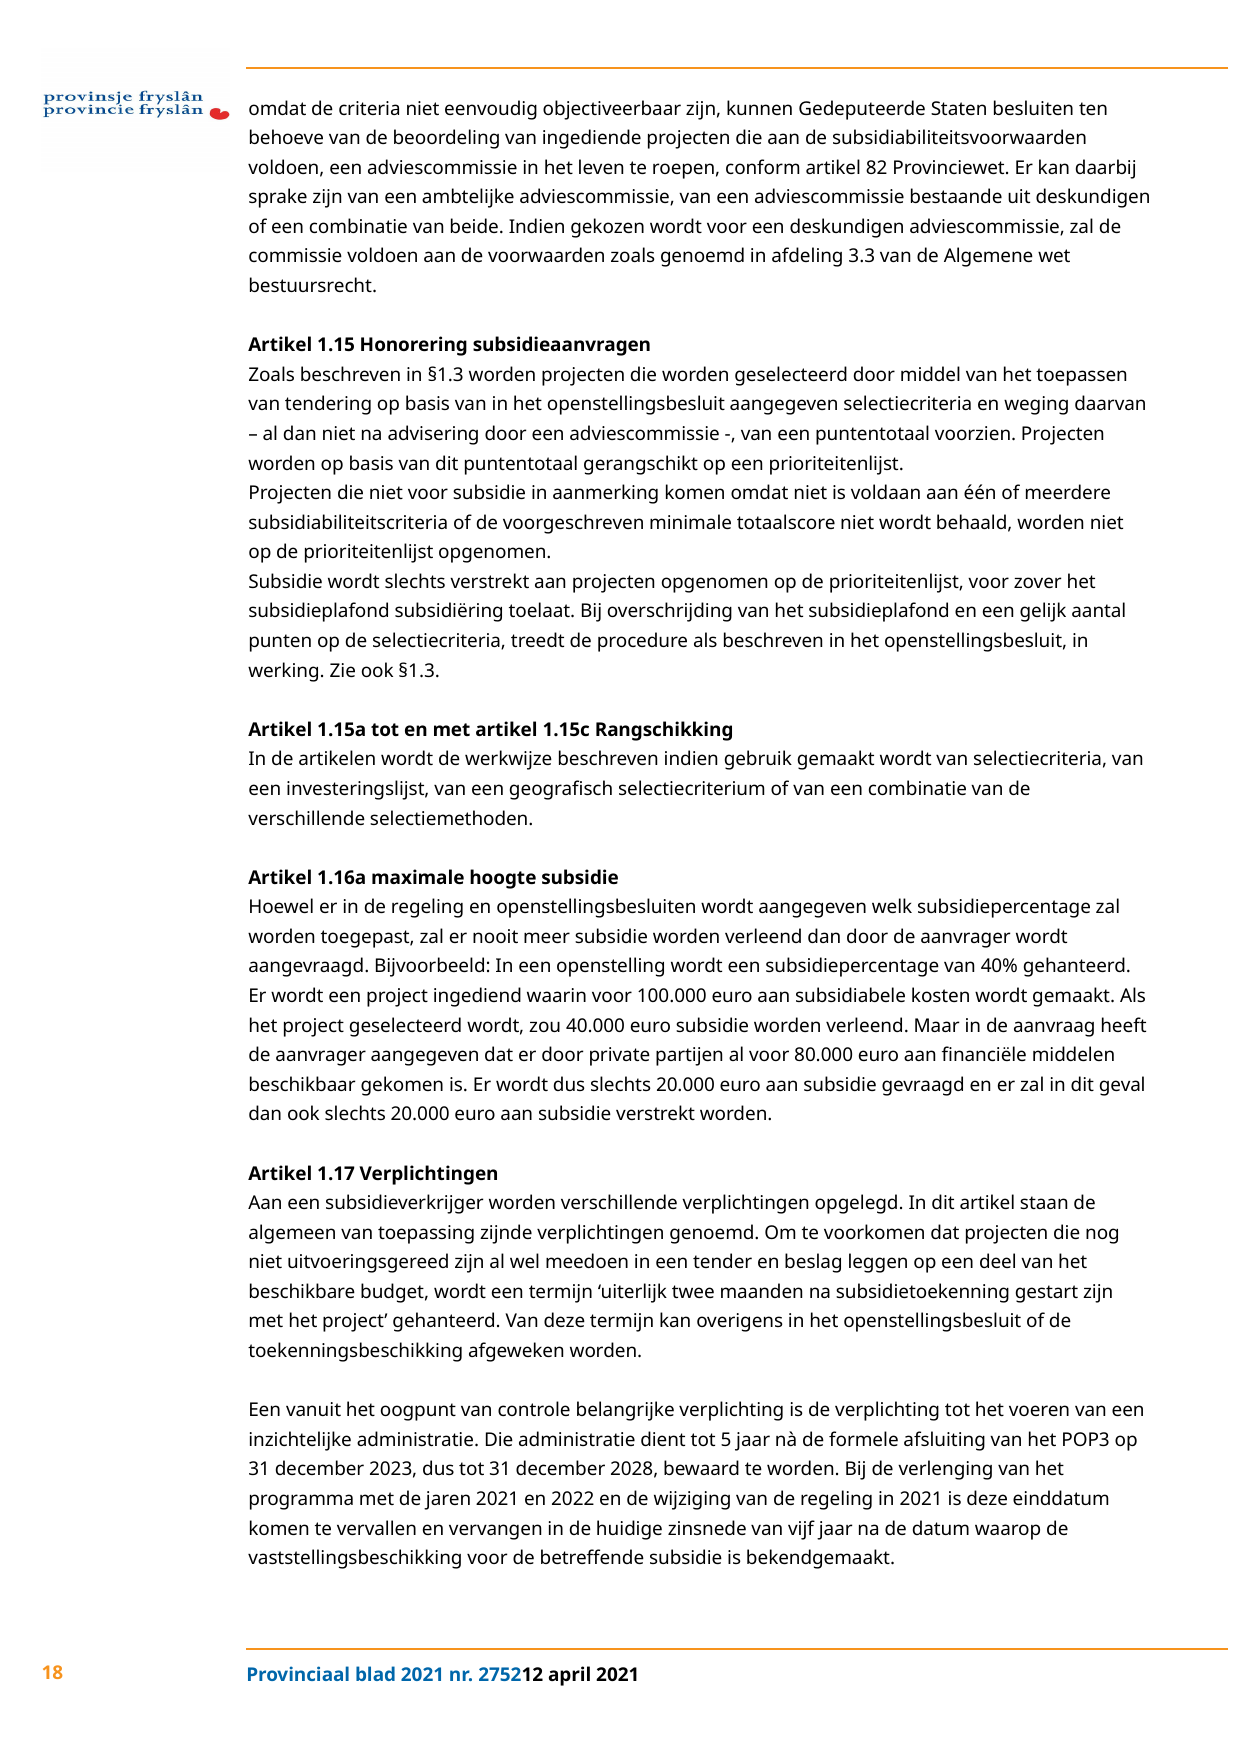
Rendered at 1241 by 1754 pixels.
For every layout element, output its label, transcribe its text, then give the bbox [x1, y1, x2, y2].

text Artikel 1.15 Honorering subsidieaanvragen [248, 331, 1152, 357]
text omdat de criteria niet eenvoudig objectiveerbaar zijn, kunnen Gedeputeerde Staten besluiten ten behoeve van de beoordeling van ingediende projecten die aan de subsidiabiliteitsvoorwaarden voldoen, een adviescommissie in het leven te roepen, conform artikel 82 Provinciewet. Er kan daarbij sprake zijn van een ambtelijke adviescommissie, van een adviescommissie bestaande uit deskundigen of een combinatie van beide. Indien gekozen wordt voor een deskundigen adviescommissie, zal de commissie voldoen aan de voorwaarden zoals genoemd in afdeling 3.3 van de Algemene wet bestuursrecht. [248, 95, 1152, 298]
text Artikel 1.15a tot en met artikel 1.15c Rangschikking [248, 716, 1152, 742]
picture [41, 47, 231, 172]
text Artikel 1.17 Verplichtingen [248, 1160, 1152, 1186]
text Hoewel er in de regeling en openstellingsbesluiten wordt aangegeven welk subsidiepercentage zal worden toegepast, zal er nooit meer subsidie worden verleend dan door de aanvrager wordt aangevraagd. Bijvoorbeeld: In een openstelling wordt een subsidiepercentage van 40% gehanteerd. Er wordt een project ingediend waarin voor 100.000 euro aan subsidiabele kosten wordt gemaakt. Als het project geselecteerd wordt, zou 40.000 euro subsidie worden verleend. Maar in de aanvraag heeft de aanvrager aangegeven dat er door private partijen al voor 80.000 euro aan financiële middelen beschikbaar gekomen is. Er wordt dus slechts 20.000 euro aan subsidie gevraagd en er zal in dit geval dan ook slechts 20.000 euro aan subsidie verstrekt worden. [248, 893, 1152, 1126]
text Aan een subsidieverkrijger worden verschillende verplichtingen opgelegd. In dit artikel staan de algemeen van toepassing zijnde verplichtingen genoemd. Om te voorkomen dat projecten die nog niet uitvoeringsgereed zijn al wel meedoen in een tender en beslag leggen op een deel van het beschikbare budget, wordt een termijn ‘uiterlijk twee maanden na subsidietoekenning gestart zijn met het project’ gehanteerd. Van deze termijn kan overigens in het openstellingsbesluit of de toekenningsbeschikking afgeweken worden. [248, 1189, 1152, 1363]
text Zoals beschreven in §1.3 worden projecten die worden geselecteerd door middel van het toepassen van tendering op basis van in het openstellingsbesluit aangegeven selectiecriteria en weging daarvan – al dan niet na advisering door een adviescommissie -, van een puntentotaal voorzien. Projecten worden op basis van dit puntentotaal gerangschikt op een prioriteitenlijst. [248, 361, 1152, 476]
text Projecten die niet voor subsidie in aanmerking komen omdat niet is voldaan aan één of meerdere subsidiabiliteitscriteria of de voorgeschreven minimale totaalscore niet wordt behaald, worden niet op de prioriteitenlijst opgenomen. [248, 479, 1152, 564]
text Subsidie wordt slechts verstrekt aan projecten opgenomen op de prioriteitenlijst, voor zover het subsidieplafond subsidiëring toelaat. Bij overschrijding van het subsidieplafond en een gelijk aantal punten op de selectiecriteria, treedt de procedure als beschreven in het openstellingsbesluit, in werking. Zie ook §1.3. [248, 568, 1152, 683]
text Artikel 1.16a maximale hoogte subsidie [248, 864, 1152, 890]
text Een vanuit het oogpunt van controle belangrijke verplichting is de verplichting tot het voeren van een inzichtelijke administratie. Die administratie dient tot 5 jaar nà de formele afsluiting van het POP3 op 31 december 2023, dus tot 31 december 2028, bewaard te worden. Bij de verlenging van het programma met de jaren 2021 en 2022 en de wijziging van de regeling in 2021 is deze einddatum komen te vervallen en vervangen in de huidige zinsnede van vijf jaar na de datum waarop de vaststellingsbeschikking voor de betreffende subsidie is bekendgemaakt. [248, 1396, 1152, 1570]
text In de artikelen wordt de werkwijze beschreven indien gebruik gemaakt wordt van selectiecriteria, van een investeringslijst, van een geografisch selectiecriterium of van een combinatie van de verschillende selectiemethoden. [248, 746, 1152, 831]
